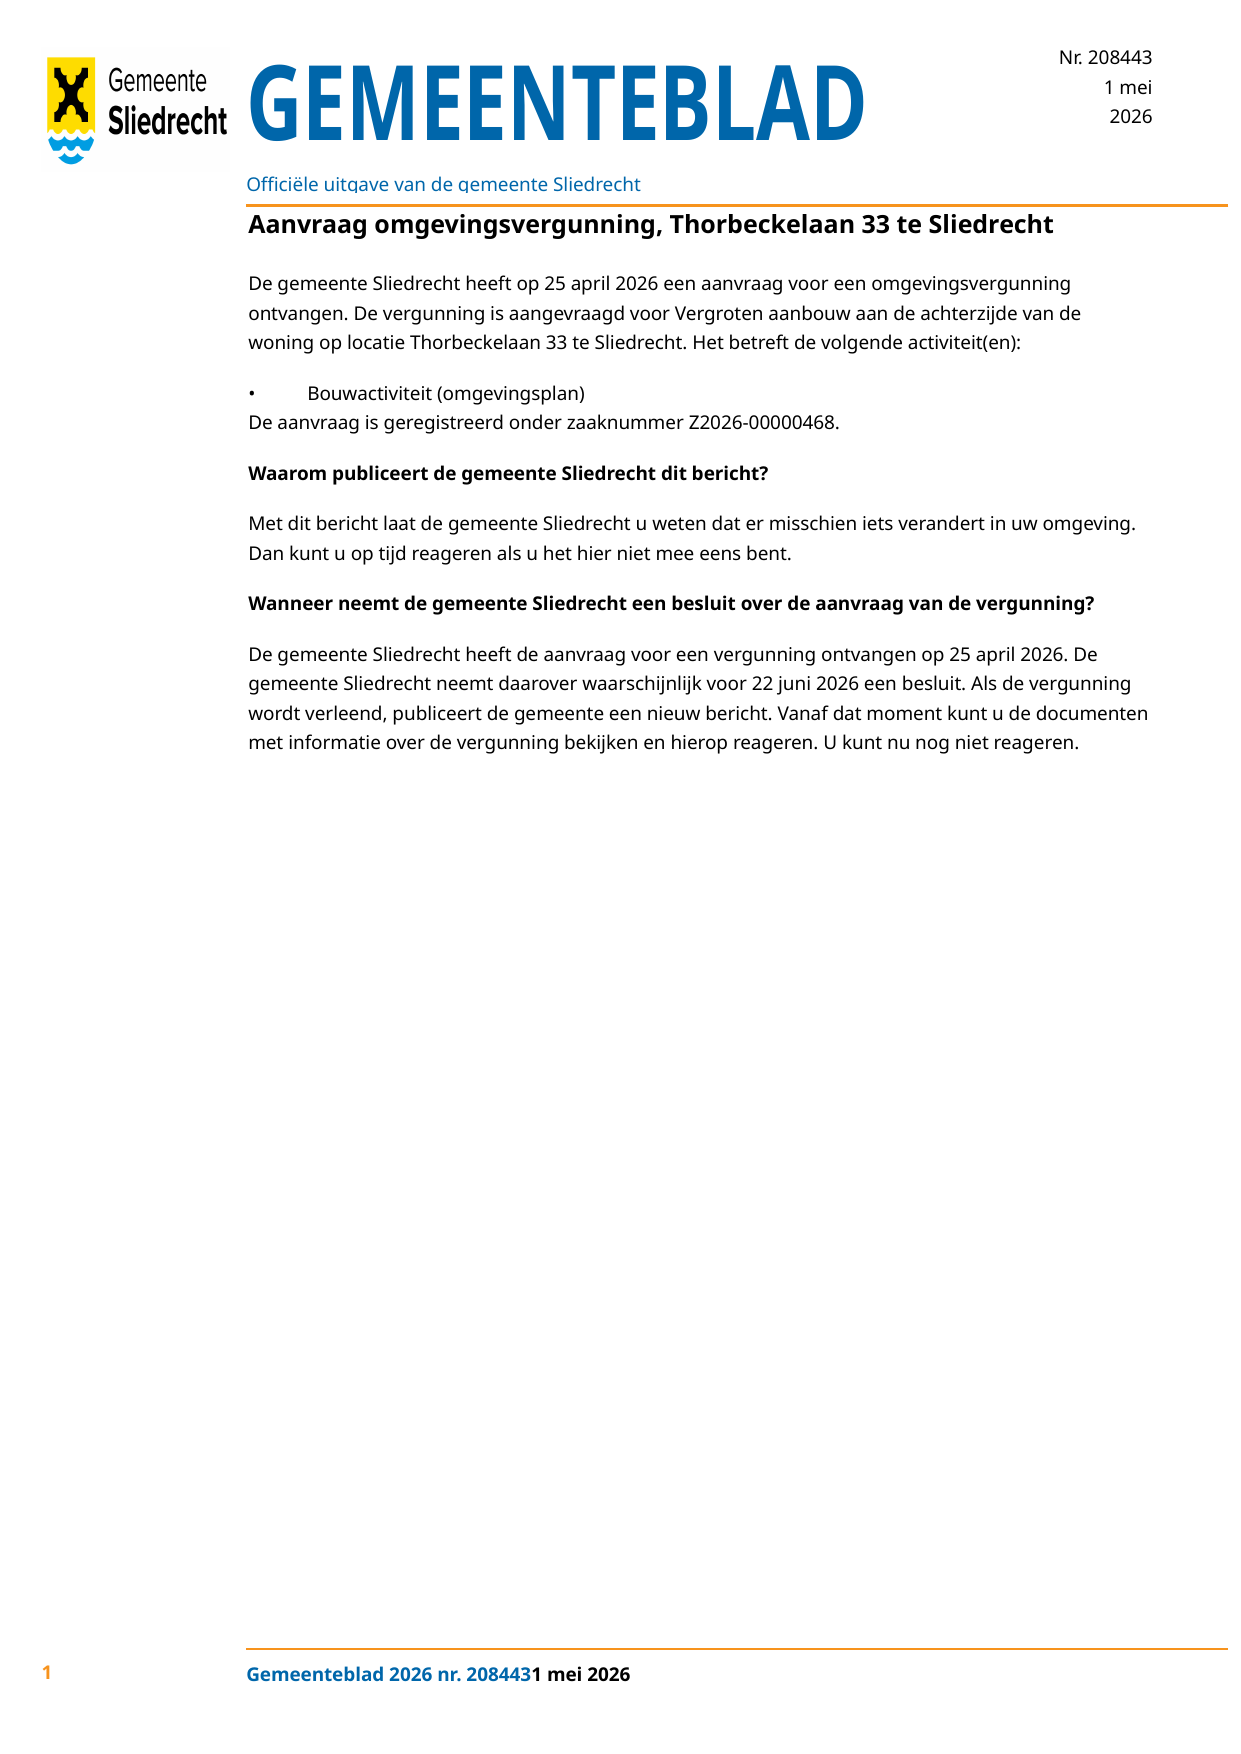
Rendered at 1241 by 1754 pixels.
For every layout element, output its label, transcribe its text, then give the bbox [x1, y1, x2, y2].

list Bouwactiviteit (omgevingsplan) [248, 380, 1152, 406]
text Waarom publiceert de gemeente Sliedrecht dit bericht? [248, 460, 1152, 486]
text Aanvraag omgevingsvergunning, Thorbeckelaan 33 te Sliedrecht [248, 207, 1152, 241]
text De aanvraag is geregistreerd onder zaaknummer Z2026-00000468. [248, 409, 1152, 435]
text Wanneer neemt de gemeente Sliedrecht een besluit over de aanvraag van de vergunning? [248, 590, 1152, 616]
text De gemeente Sliedrecht heeft op 25 april 2026 een aanvraag voor een omgevingsvergunning ontvangen. De vergunning is aangevraagd voor Vergroten aanbouw aan de achterzijde van de woning op locatie Thorbeckelaan 33 te Sliedrecht. Het betreft de volgende activiteit(en): [248, 270, 1152, 355]
picture [41, 47, 231, 172]
text De gemeente Sliedrecht heeft de aanvraag voor een vergunning ontvangen op 25 april 2026. De gemeente Sliedrecht neemt daarover waarschijnlijk voor 22 juni 2026 een besluit. Als de vergunning wordt verleend, publiceert de gemeente een nieuw bericht. Vanaf dat moment kunt u de documenten met informatie over de vergunning bekijken en hierop reageren. U kunt nu nog niet reageren. [248, 641, 1152, 755]
text Met dit bericht laat de gemeente Sliedrecht u weten dat er misschien iets verandert in uw omgeving. Dan kunt u op tijd reageren als u het hier niet mee eens bent. [248, 510, 1152, 566]
